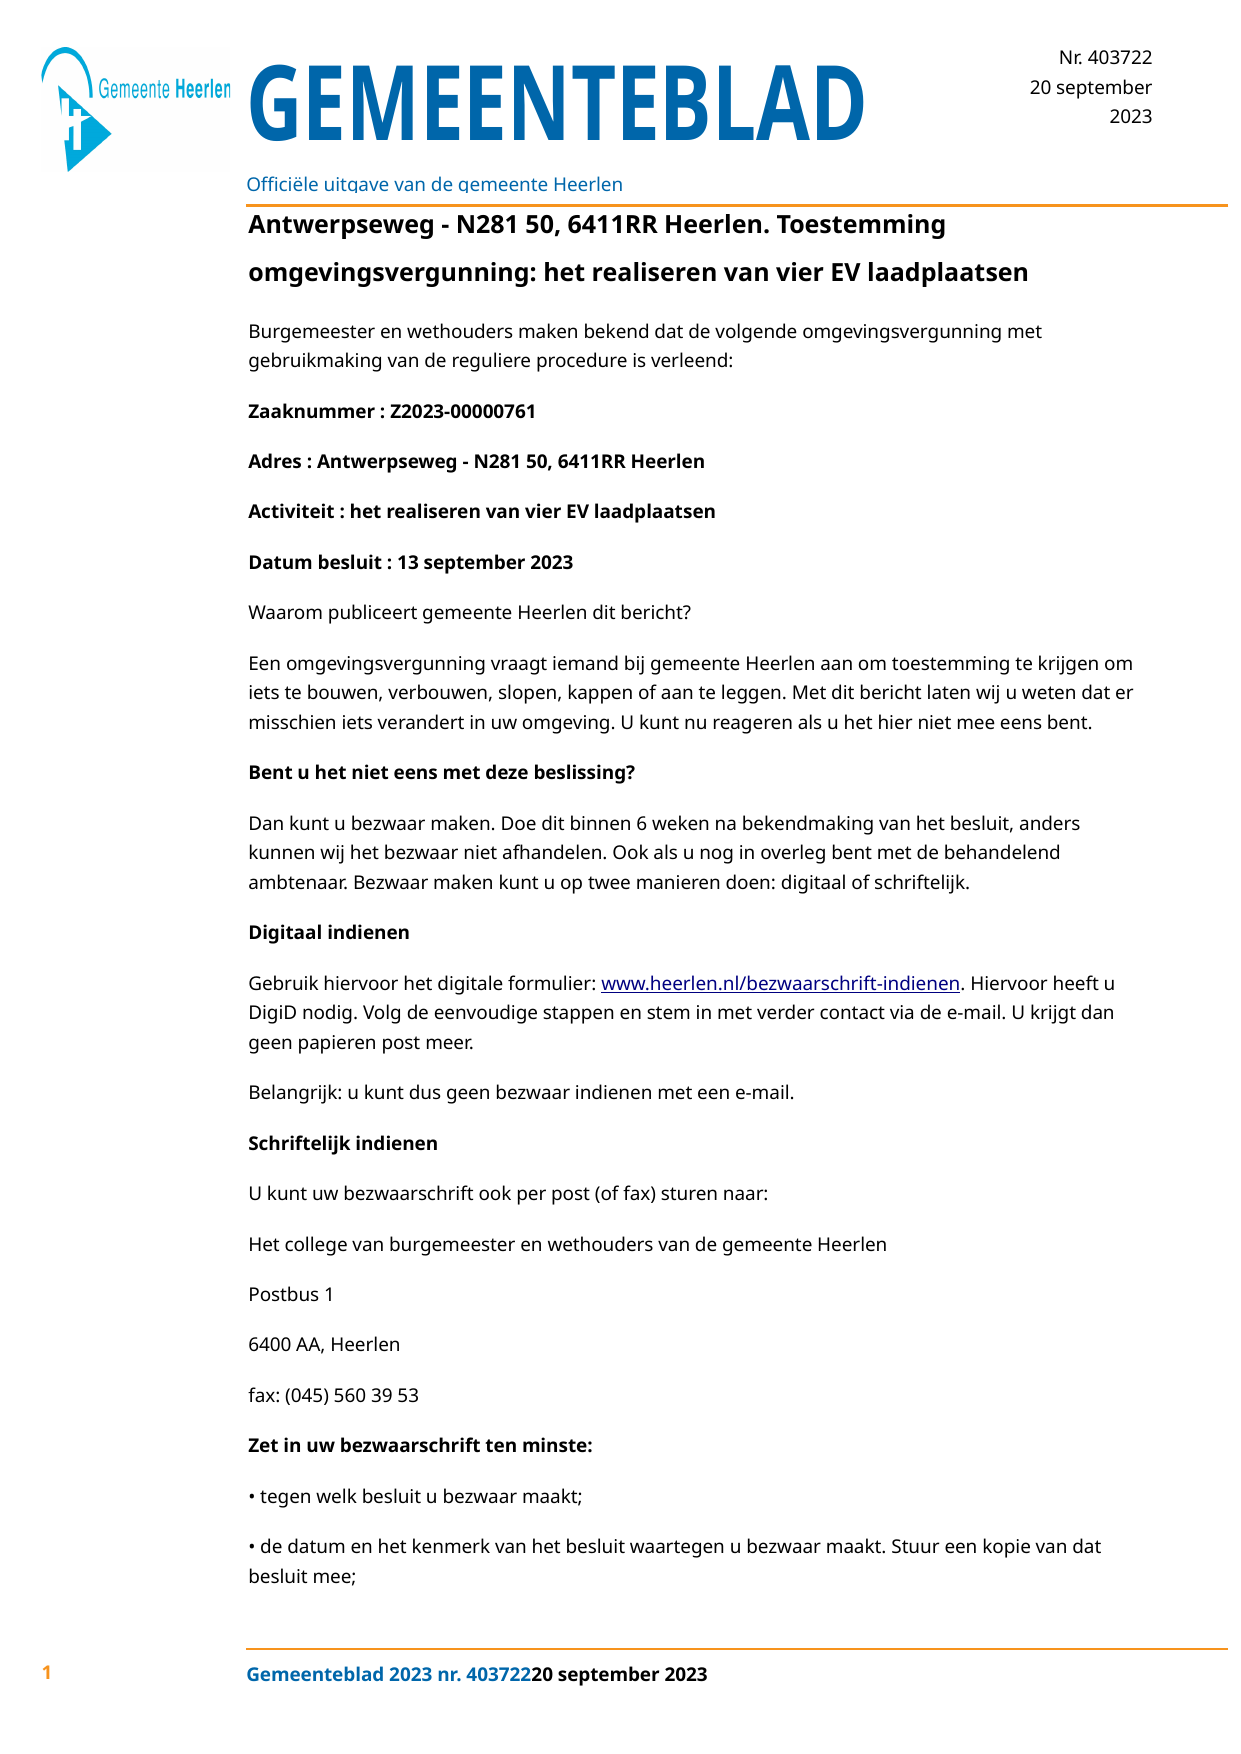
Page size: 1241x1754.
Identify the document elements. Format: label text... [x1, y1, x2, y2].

text Schriftelijk indienen [248, 1130, 1152, 1156]
text Burgemeester en wethouders maken bekend dat de volgende omgevingsvergunning met gebruikmaking van de reguliere procedure is verleend: [248, 318, 1152, 373]
text U kunt uw bezwaarschrift ook per post (of fax) sturen naar: [248, 1180, 1152, 1206]
text Bent u het niet eens met deze beslissing? [248, 759, 1152, 785]
text Zet in uw bezwaarschrift ten minste: [248, 1432, 1152, 1458]
text Waarom publiceert gemeente Heerlen dit bericht? [248, 599, 1152, 625]
text Postbus 1 [248, 1281, 1152, 1307]
text Een omgevingsvergunning vraagt iemand bij gemeente Heerlen aan om toestemming te krijgen om iets te bouwen, verbouwen, slopen, kappen of aan te leggen. Met dit bericht laten wij u weten dat er misschien iets verandert in uw omgeving. U kunt nu reageren als u het hier niet mee eens bent. [248, 650, 1152, 735]
text Digitaal indienen [248, 919, 1152, 945]
text fax: (045) 560 39 53 [248, 1382, 1152, 1408]
text Zaaknummer : Z2023-00000761 [248, 398, 1152, 424]
text Belangrijk: u kunt dus geen bezwaar indienen met een e-mail. [248, 1079, 1152, 1105]
text Dan kunt u bezwaar maken. Doe dit binnen 6 weken na bekendmaking van het besluit, anders kunnen wij het bezwaar niet afhandelen. Ook als u nog in overleg bent met de behandelend ambtenaar. Bezwaar maken kunt u op twee manieren doen: digitaal of schriftelijk. [248, 810, 1152, 895]
picture [41, 47, 231, 172]
text Gebruik hiervoor het digitale formulier: www.heerlen.nl/bezwaarschrift-indienen. Hiervoor heeft u DigiD nodig. Volg de eenvoudige stappen en stem in met verder contact via de e-mail. U krijgt dan geen papieren post meer. [248, 970, 1152, 1055]
picture [41, 47, 59, 70]
text Datum besluit : 13 september 2023 [248, 549, 1152, 575]
text 6400 AA, Heerlen [248, 1332, 1152, 1357]
text • tegen welk besluit u bezwaar maakt; [248, 1483, 1152, 1509]
text Het college van burgemeester en wethouders van de gemeente Heerlen [248, 1231, 1152, 1257]
text • de datum en het kenmerk van het besluit waartegen u bezwaar maakt. Stuur een kopie van dat besluit mee; [248, 1533, 1152, 1589]
text Adres : Antwerpseweg - N281 50, 6411RR Heerlen [248, 448, 1152, 474]
text Antwerpseweg - N281 50, 6411RR Heerlen. Toestemming omgevingsvergunning: het realisere­n van vier EV laadplaat­sen [248, 207, 1152, 288]
text Activiteit : het realisere­n van vier EV laadplaat­sen [248, 499, 1152, 524]
